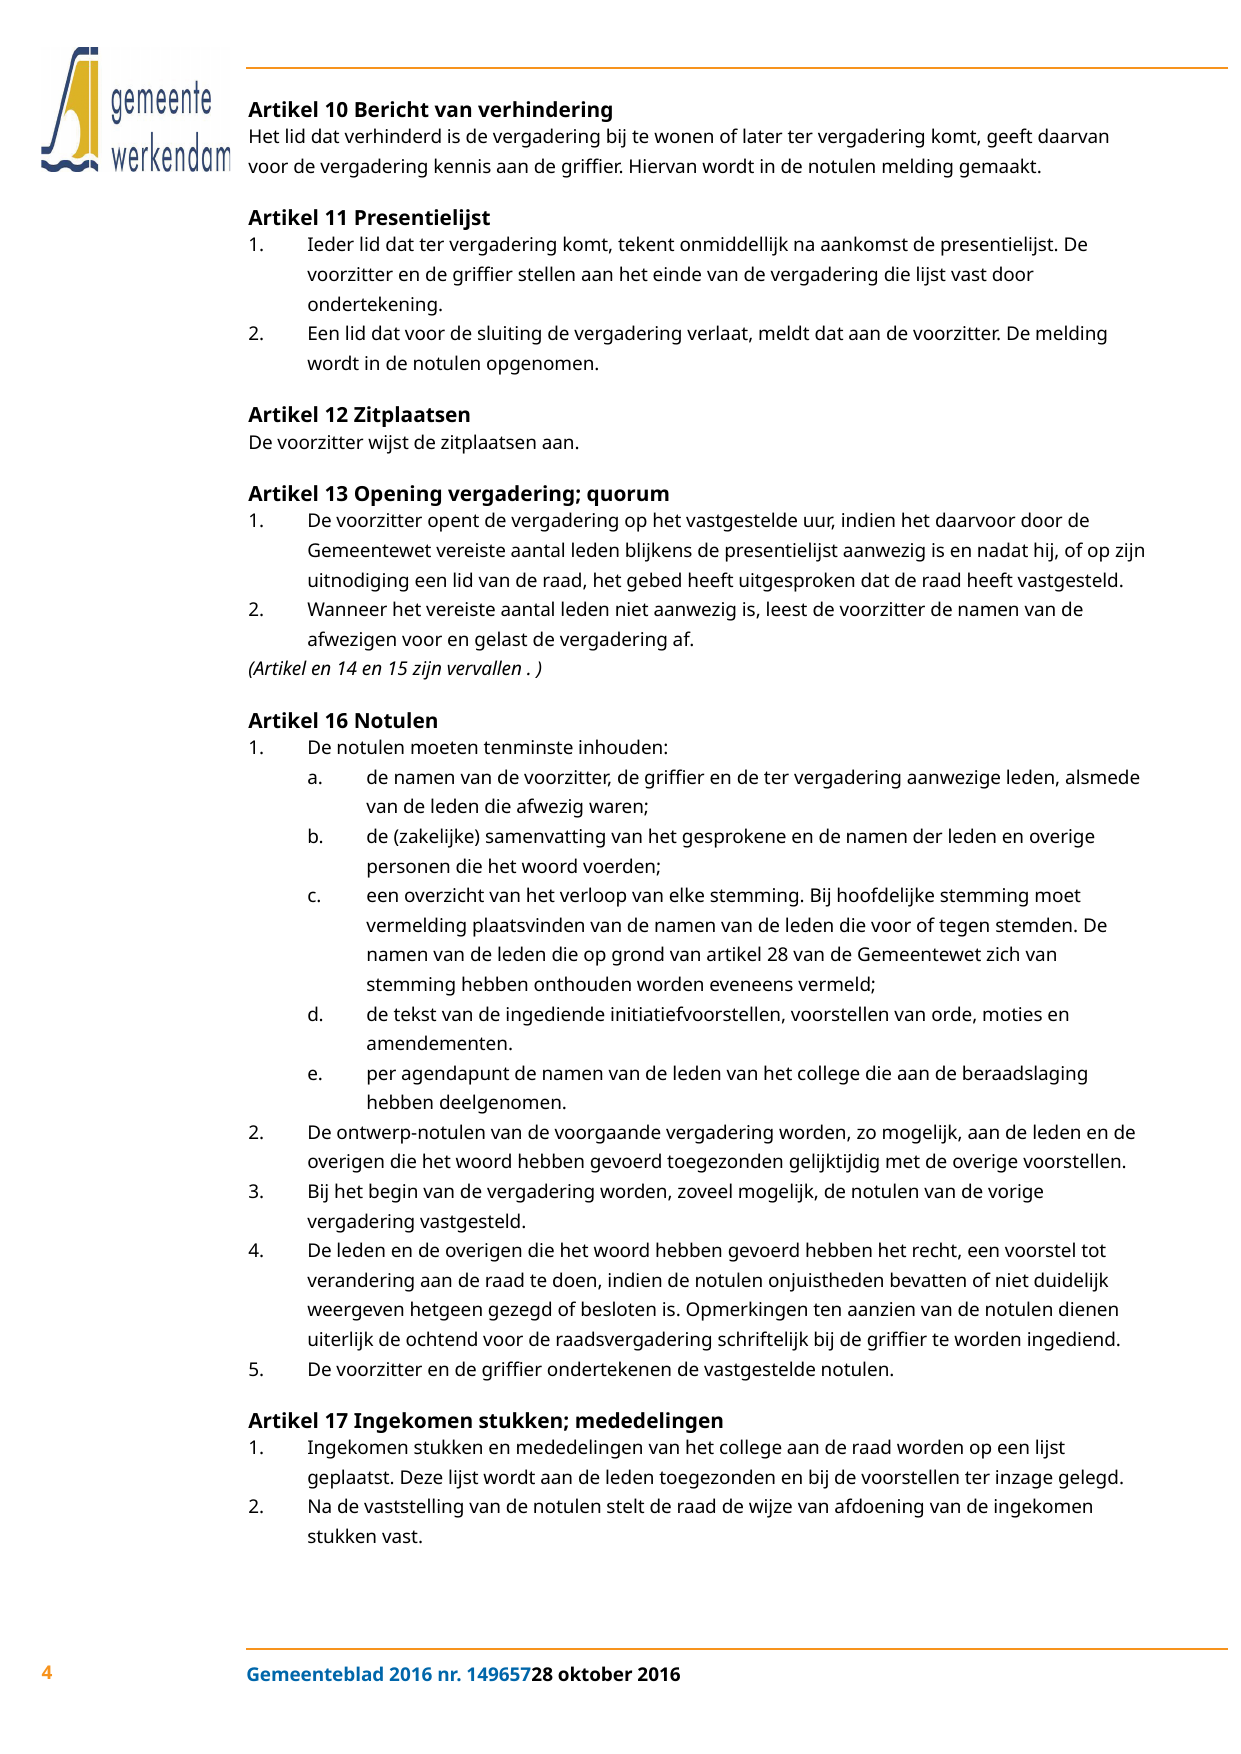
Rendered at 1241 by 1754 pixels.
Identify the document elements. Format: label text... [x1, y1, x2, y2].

list Ieder lid dat ter vergadering komt, tekent onmiddellijk na aankomst de presentielijst. De voorzitter en de griffier stellen aan het einde van de vergadering die lijst vast door ondertekening. [248, 232, 1152, 317]
list de (zakelijke) samenvatting van het gesprokene en de namen der leden en overige personen die het woord voerden; [307, 823, 1152, 878]
list De voorzitter opent de vergadering op het vastgestelde uur, indien het daarvoor door de Gemeentewet vereiste aantal leden blijkens de presentielijst aanwezig is en nadat hij, of op zijn uitnodiging een lid van de raad, het gebed heeft uitgesproken dat de raad heeft vastgesteld. [248, 508, 1152, 593]
list De voorzitter en de griffier ondertekenen de vastgestelde notulen. [248, 1356, 1152, 1381]
text Artikel 12 Zitplaatsen [248, 400, 1152, 429]
list per agendapunt de namen van de leden van het college die aan de beraadslaging hebben deelgenomen. [307, 1060, 1152, 1115]
picture [41, 47, 231, 172]
list De leden en de overigen die het woord hebben gevoerd hebben het recht, een voorstel tot verandering aan de raad te doen, indien de notulen onjuistheden bevatten of niet duidelijk weergeven hetgeen gezegd of besloten is. Opmerkingen ten aanzien van de notulen dienen uiterlijk de ochtend voor de raadsvergadering schriftelijk bij de griffier te worden ingediend. [248, 1237, 1152, 1352]
text Artikel 17 Ingekomen stukken; mededelingen [248, 1406, 1152, 1434]
list De ontwerp-notulen van de voorgaande vergadering worden, zo mogelijk, aan de leden en de overigen die het woord hebben gevoerd toegezonden gelijktijdig met de overige voorstellen. [248, 1119, 1152, 1174]
list Een lid dat voor de sluiting de vergadering verlaat, meldt dat aan de voorzitter. De melding wordt in de notulen opgenomen. [248, 320, 1152, 376]
list Na de vaststelling van de notulen stelt de raad de wijze van afdoening van de ingekomen stukken vast. [248, 1494, 1152, 1549]
text Artikel 16 Notulen [248, 706, 1152, 734]
list Bij het begin van de vergadering worden, zoveel mogelijk, de notulen van de vorige vergadering vastgesteld. [248, 1178, 1152, 1233]
text Artikel 10 Bericht van verhindering [248, 95, 1152, 123]
list de tekst van de ingediende initiatiefvoorstellen, voorstellen van orde, moties en amendementen. [307, 1001, 1152, 1056]
list Ingekomen stukken en mededelingen van het college aan de raad worden op een lijst geplaatst. Deze lijst wordt aan de leden toegezonden en bij de voorstellen ter inzage gelegd. [248, 1434, 1152, 1490]
list een overzicht van het verloop van elke stemming. Bij hoofdelijke stemming moet vermelding plaatsvinden van de namen van de leden die voor of tegen stemden. De namen van de leden die op grond van artikel 28 van de Gemeentewet zich van stemming hebben onthouden worden eveneens vermeld; [307, 882, 1152, 997]
text De voorzitter wijst de zitplaatsen aan. [248, 429, 1152, 454]
text (Artikel en 14 en 15 zijn vervallen . ) [248, 656, 1152, 681]
text Artikel 11 Presentielijst [248, 203, 1152, 232]
text Artikel 13 Opening vergadering; quorum [248, 479, 1152, 508]
list De notulen moeten tenminste inhouden: [248, 734, 1152, 760]
text Het lid dat verhinderd is de vergadering bij te wonen of later ter vergadering komt, geeft daarvan voor de vergadering kennis aan de griffier. Hiervan wordt in de notulen melding gemaakt. [248, 123, 1152, 178]
list de namen van de voorzitter, de griffier en de ter vergadering aanwezige leden, alsmede van de leden die afwezig waren; [307, 764, 1152, 819]
list Wanneer het vereiste aantal leden niet aanwezig is, leest de voorzitter de namen van de afwezigen voor en gelast de vergadering af. [248, 596, 1152, 652]
